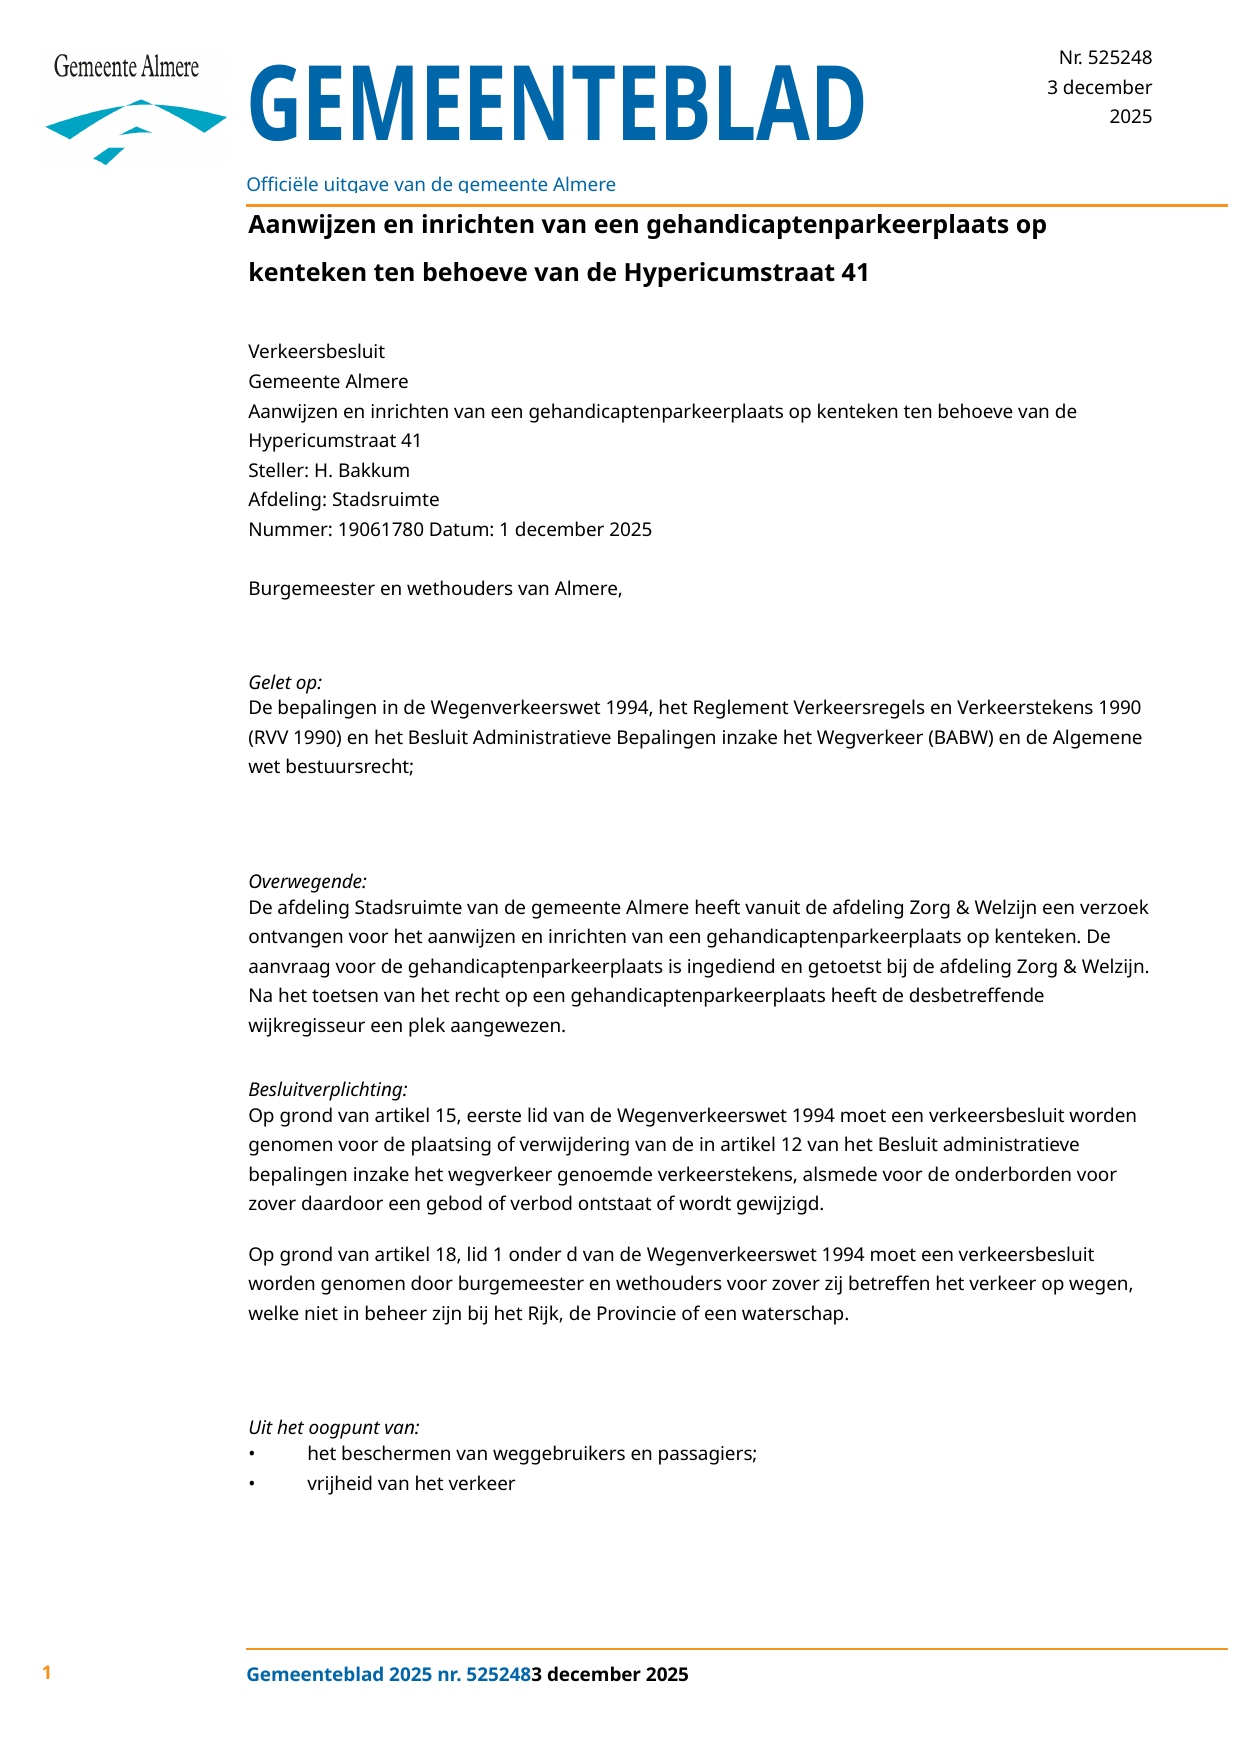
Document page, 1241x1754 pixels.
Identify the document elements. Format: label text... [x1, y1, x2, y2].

text Gemeente Almere [248, 368, 1152, 394]
text Besluitverplichting: [248, 1076, 1152, 1102]
text De bepalingen in de Wegenverkeerswet 1994, het Reglement Verkeersregels en Verkeerstekens 1990 (RVV 1990) en het Besluit Administratieve Bepalingen inzake het Wegverkeer (BABW) en de Algemene wet bestuursrecht; [248, 694, 1152, 779]
text Op grond van artikel 18, lid 1 onder d van de Wegenverkeerswet 1994 moet een verkeersbesluit worden genomen door burgemeester en wethouders voor zover zij betreffen het verkeer op wegen, welke niet in beheer zijn bij het Rijk, de Provincie of een waterschap. [248, 1241, 1152, 1326]
text De afdeling Stadsruimte van de gemeente Almere heeft vanuit de afdeling Zorg & Welzijn een verzoek ontvangen voor het aanwijzen en inrichten van een gehandicaptenparkeerplaats op kenteken. De aanvraag voor de gehandicaptenparkeerplaats is ingediend en getoetst bij de afdeling Zorg & Welzijn. Na het toetsen van het recht op een gehandicaptenparkeerplaats heeft de desbetreffende wijkregisseur een plek aangewezen. [248, 894, 1152, 1038]
text Aanwijzen en inrichten van een gehandicaptenparkeerplaats op kenteken ten behoeve van de Hypericumstraat 41 [248, 398, 1152, 453]
text Burgemeester en wethouders van Almere, [248, 575, 1152, 601]
list vrijheid van het verkeer [248, 1470, 1152, 1496]
text Overwegende: [248, 868, 1152, 894]
text Op grond van artikel 15, eerste lid van de Wegenverkeerswet 1994 moet een verkeersbesluit worden genomen voor de plaatsing of verwijdering van de in artikel 12 van het Besluit administratieve bepalingen inzake het wegverkeer genoemde verkeerstekens, alsmede voor de onderborden voor zover daardoor een gebod of verbod ontstaat of wordt gewijzigd. [248, 1102, 1152, 1216]
text Gelet op: [248, 669, 1152, 694]
text Nummer: 19061780 Datum: 1 december 2025 [248, 516, 1152, 542]
list het beschermen van weggebruikers en passagiers; [248, 1440, 1152, 1466]
text Afdeling: Stadsruimte [248, 487, 1152, 512]
text Aanwijzen en inrichten van een gehandicaptenparkeerplaats op kenteken ten behoeve van de Hypericumstraat 41 [248, 207, 1152, 288]
text Uit het oogpunt van: [248, 1414, 1152, 1440]
picture [41, 47, 231, 172]
text Verkeersbesluit [248, 339, 1152, 364]
text Steller: H. Bakkum [248, 457, 1152, 483]
